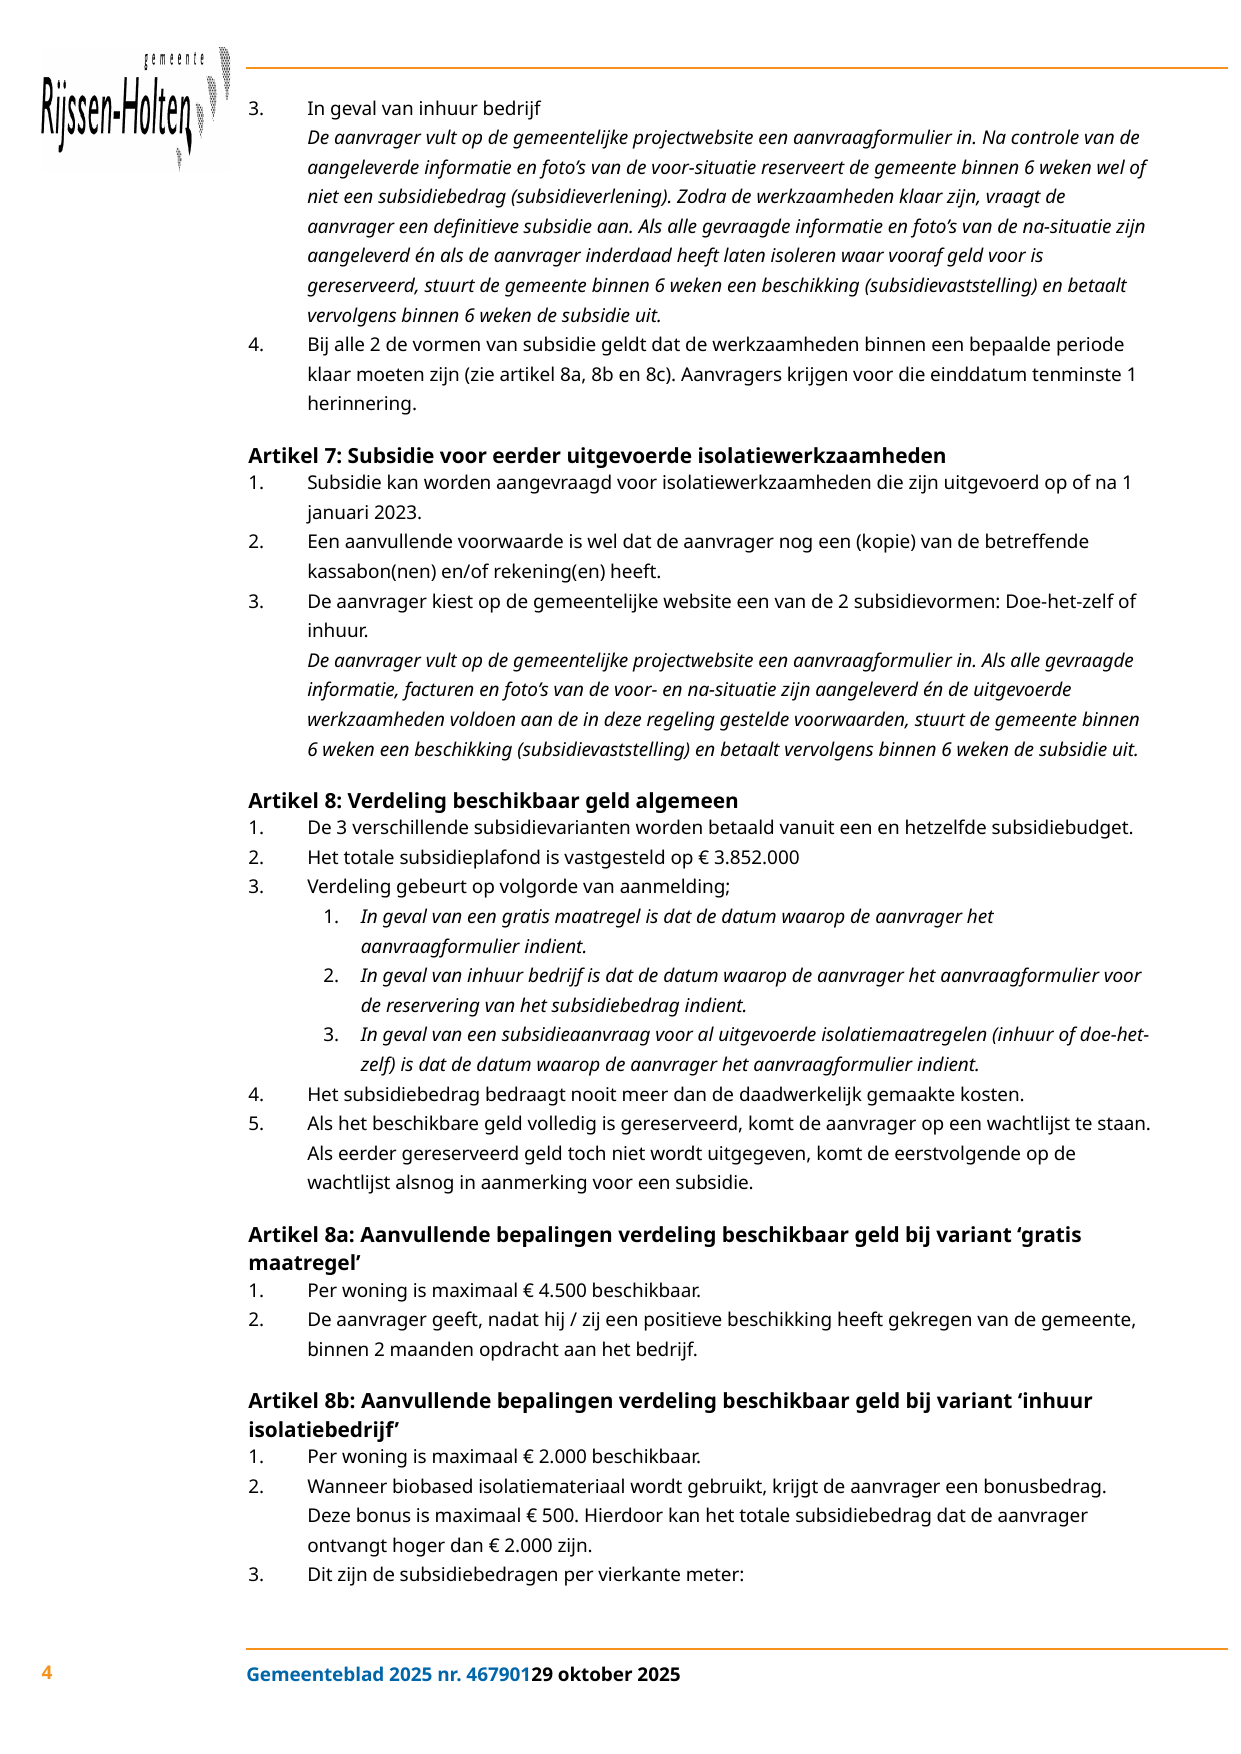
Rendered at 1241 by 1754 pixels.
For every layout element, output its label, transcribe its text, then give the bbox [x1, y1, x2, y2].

list De 3 verschillende subsidievarianten worden betaald vanuit een en hetzelfde subsidiebudget. [248, 814, 1152, 840]
list De aanvrager vult op de gemeentelijke projectwebsite een aanvraagformulier in. Na controle van de aangeleverde informatie en foto’s van de voor-situatie reserveert de gemeente binnen 6 weken wel of niet een subsidiebedrag (subsidieverlening). Zodra de werkzaamheden klaar zijn, vraagt de aanvrager een definitieve subsidie aan. Als alle gevraagde informatie en foto’s van de na-situatie zijn aangeleverd én als de aanvrager inderdaad heeft laten isoleren waar vooraf geld voor is gereserveerd, stuurt de gemeente binnen 6 weken een beschikking (subsidievaststelling) en betaalt vervolgens binnen 6 weken de subsidie uit. [248, 124, 1152, 328]
list Het totale subsidieplafond is vastgesteld op € 3.852.000 [248, 844, 1152, 870]
list Verdeling gebeurt op volgorde van aanmelding; [248, 874, 1152, 899]
picture [41, 47, 231, 172]
text Artikel 7: Subsidie voor eerder uitgevoerde isolatiewerkzaamheden [248, 441, 1152, 469]
list De aanvrager kiest op de gemeentelijke website een van de 2 subsidievormen: Doe-het-zelf of inhuur. [248, 588, 1152, 643]
list Een aanvullende voorwaarde is wel dat de aanvrager nog een (kopie) van de betreffende kassabon(nen) en/of rekening(en) heeft. [248, 529, 1152, 584]
list In geval van inhuur bedrijf [248, 95, 1152, 121]
list In geval van inhuur bedrijf is dat de datum waarop de aanvrager het aanvraagformulier voor de reservering van het subsidiebedrag indient. [323, 962, 1152, 1018]
list Per woning is maximaal € 4.500 beschikbaar. [248, 1277, 1152, 1303]
list Het subsidiebedrag bedraagt nooit meer dan de daadwerkelijk gemaakte kosten. [248, 1081, 1152, 1107]
text Artikel 8b: Aanvullende bepalingen verdeling beschikbaar geld bij variant ‘inhuur isolatiebedrijf’ [248, 1386, 1152, 1443]
list Per woning is maximaal € 2.000 beschikbaar. [248, 1443, 1152, 1469]
text Artikel 8a: Aanvullende bepalingen verdeling beschikbaar geld bij variant ‘gratis maatregel’ [248, 1220, 1152, 1277]
list Dit zijn de subsidiebedragen per vierkante meter: [248, 1562, 1152, 1587]
list Subsidie kan worden aangevraagd voor isolatiewerkzaamheden die zijn uitgevoerd op of na 1 januari 2023. [248, 469, 1152, 525]
list De aanvrager vult op de gemeentelijke projectwebsite een aanvraagformulier in. Als alle gevraagde informatie, facturen en foto’s van de voor- en na-situatie zijn aangeleverd én de uitgevoerde werkzaamheden voldoen aan de in deze regeling gestelde voorwaarden, stuurt de gemeente binnen 6 weken een beschikking (subsidievaststelling) en betaalt vervolgens binnen 6 weken de subsidie uit. [248, 647, 1152, 761]
list Bij alle 2 de vormen van subsidie geldt dat de werkzaamheden binnen een bepaalde periode klaar moeten zijn (zie artikel 8a, 8b en 8c). Aanvragers krijgen voor die einddatum tenminste 1 herinnering. [248, 331, 1152, 416]
list Als het beschikbare geld volledig is gereserveerd, komt de aanvrager op een wachtlijst te staan. Als eerder gereserveerd geld toch niet wordt uitgegeven, komt de eerstvolgende op de wachtlijst alsnog in aanmerking voor een subsidie. [248, 1110, 1152, 1195]
text Artikel 8: Verdeling beschikbaar geld algemeen [248, 786, 1152, 814]
list In geval van een subsidieaanvraag voor al uitgevoerde isolatiemaatregelen (inhuur of doe-het-zelf) is dat de datum waarop de aanvrager het aanvraagformulier indient. [323, 1022, 1152, 1077]
list In geval van een gratis maatregel is dat de datum waarop de aanvrager het aanvraagformulier indient. [323, 903, 1152, 959]
list Wanneer biobased isolatiemateriaal wordt gebruikt, krijgt de aanvrager een bonusbedrag. Deze bonus is maximaal € 500. Hierdoor kan het totale subsidiebedrag dat de aanvrager ontvangt hoger dan € 2.000 zijn. [248, 1473, 1152, 1558]
list De aanvrager geeft, nadat hij / zij een positieve beschikking heeft gekregen van de gemeente, binnen 2 maanden opdracht aan het bedrijf. [248, 1306, 1152, 1362]
